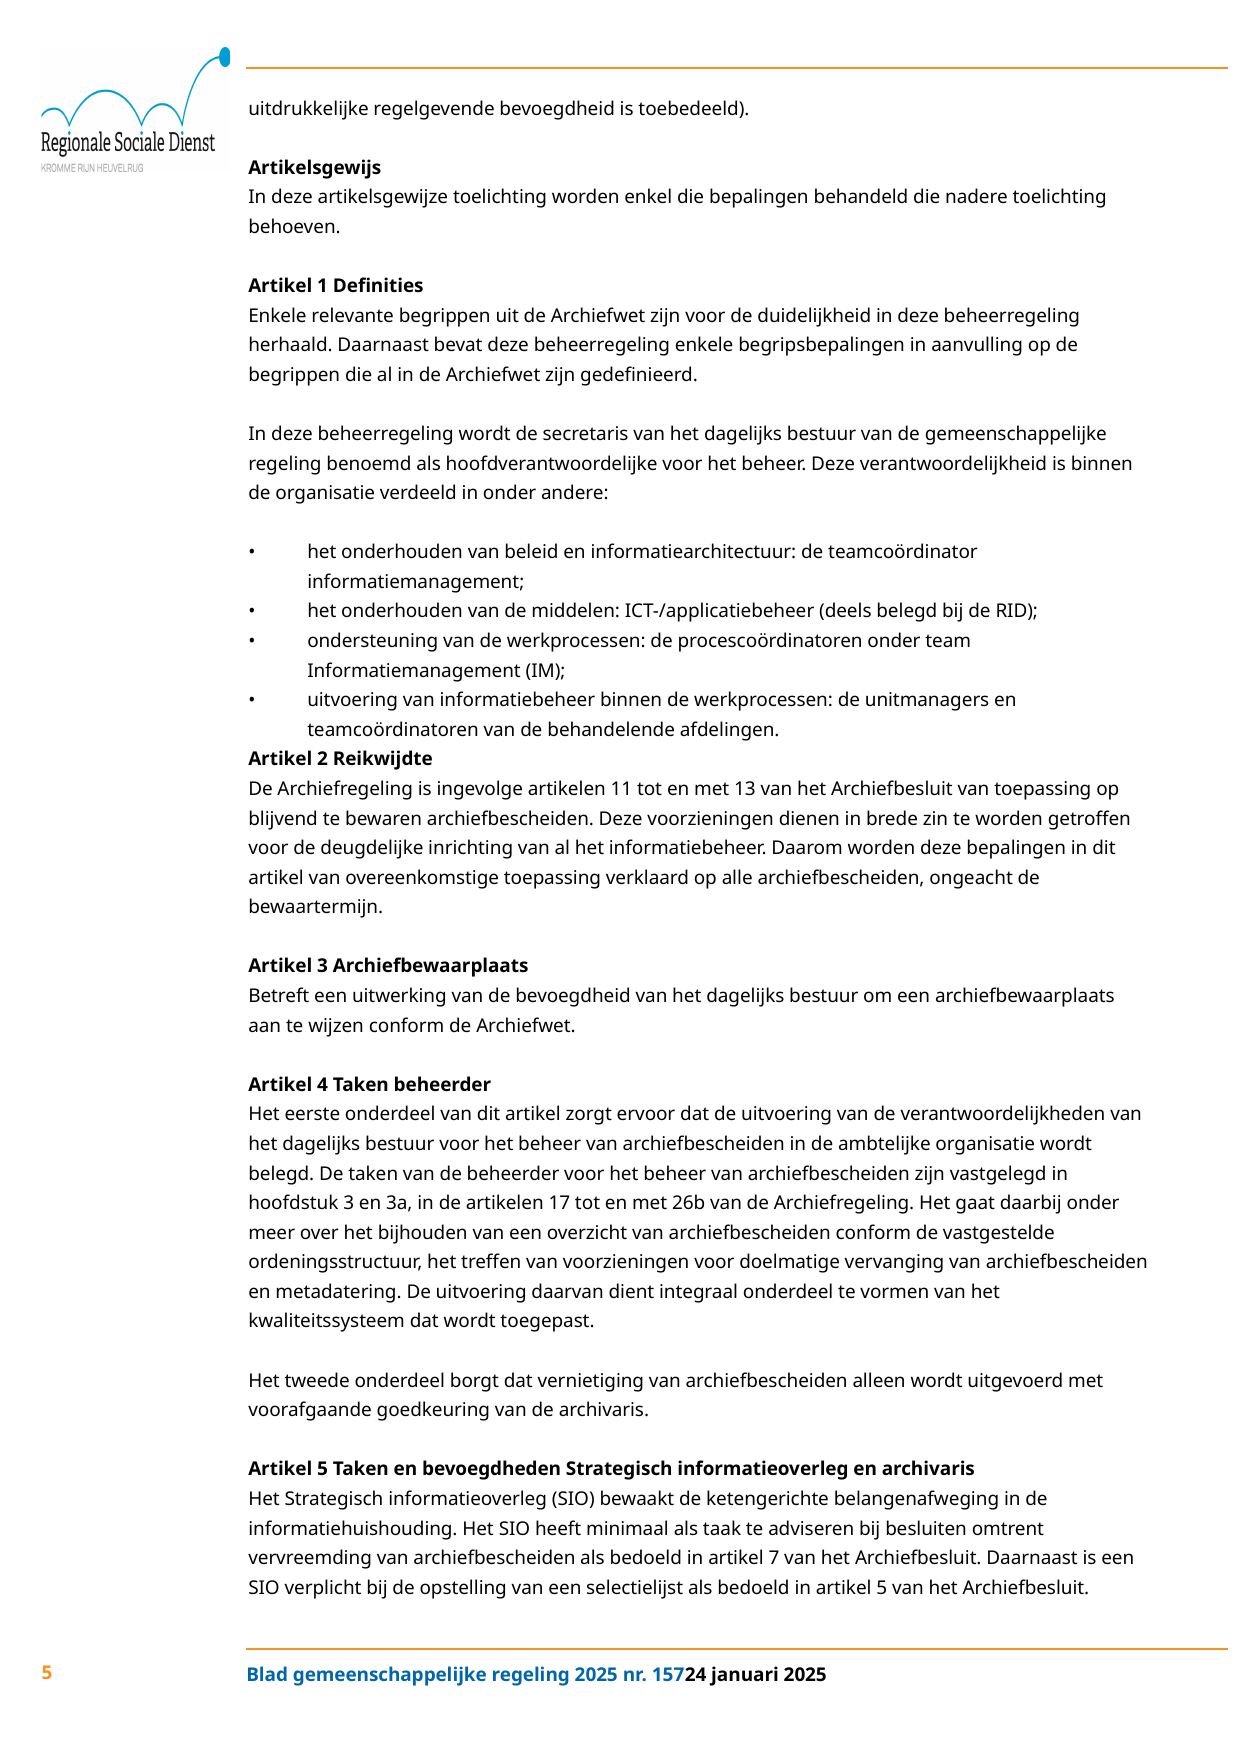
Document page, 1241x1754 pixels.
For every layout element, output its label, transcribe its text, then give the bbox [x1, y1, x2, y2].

text Artikel 3 Archiefbewaarplaats [248, 953, 1152, 978]
text uitdrukkelijke regelgevende bevoegdheid is toebedeeld). [248, 95, 1152, 121]
text Betreft een uitwerking van de bevoegdheid van het dagelijks bestuur om een archiefbewaarplaats aan te wijzen conform de Archiefwet. [248, 982, 1152, 1038]
text Artikel 5 Taken en bevoegdheden Strategisch informatieoverleg en archivaris [248, 1456, 1152, 1481]
list uitvoering van informatiebeheer binnen de werkprocessen: de unitmanagers en teamcoördinatoren van de behandelende afdelingen. [248, 686, 1152, 742]
text Enkele relevante begrippen uit de Archiefwet zijn voor de duidelijkheid in deze beheerregeling herhaald. Daarnaast bevat deze beheerregeling enkele begripsbepalingen in aanvulling op de begrippen die al in de Archiefwet zijn gedefinieerd. [248, 302, 1152, 387]
text Artikel 1 Definities [248, 272, 1152, 298]
list het onderhouden van beleid en informatiearchitectuur: de teamcoördinator informatiemanagement; [248, 538, 1152, 594]
list het onderhouden van de middelen: ICT-/applicatiebeheer (deels belegd bij de RID); [248, 598, 1152, 623]
text Artikelsgewijs [248, 154, 1152, 180]
text Het tweede onderdeel borgt dat vernietiging van archiefbescheiden alleen wordt uitgevoerd met voorafgaande goedkeuring van de archivaris. [248, 1367, 1152, 1422]
text In deze artikelsgewijze toelichting worden enkel die bepalingen behandeld die nadere toelichting behoeven. [248, 183, 1152, 239]
text Het eerste onderdeel van dit artikel zorgt ervoor dat de uitvoering van de verantwoordelijkheden van het dagelijks bestuur voor het beheer van archiefbescheiden in de ambtelijke organisatie wordt belegd. De taken van de beheerder voor het beheer van archiefbescheiden zijn vastgelegd in hoofdstuk 3 en 3a, in de artikelen 17 tot en met 26b van de Archiefregeling. Het gaat daarbij onder meer over het bijhouden van een overzicht van archiefbescheiden conform de vastgestelde ordeningsstructuur, het treffen van voorzieningen voor doelmatige vervanging van archiefbescheiden en metadatering. De uitvoering daarvan dient integraal onderdeel te vormen van het kwaliteitssysteem dat wordt toegepast. [248, 1101, 1152, 1333]
list ondersteuning van de werkprocessen: de procescoördinatoren onder team Informatiemanagement (IM); [248, 627, 1152, 683]
text Artikel 4 Taken beheerder [248, 1071, 1152, 1097]
text Artikel 2 Reikwijdte [248, 746, 1152, 771]
picture [41, 47, 231, 172]
text Het Strategisch informatieoverleg (SIO) bewaakt de ketengerichte belangenafweging in de informatiehuishouding. Het SIO heeft minimaal als taak te adviseren bij besluiten omtrent vervreemding van archiefbescheiden als bedoeld in artikel 7 van het Archiefbesluit. Daarnaast is een SIO verplicht bij de opstelling van een selectielijst als bedoeld in artikel 5 van het Archiefbesluit. [248, 1485, 1152, 1600]
text De Archiefregeling is ingevolge artikelen 11 tot en met 13 van het Archiefbesluit van toepassing op blijvend te bewaren archiefbescheiden. Deze voorzieningen dienen in brede zin te worden getroffen voor de deugdelijke inrichting van al het informatiebeheer. Daarom worden deze bepalingen in dit artikel van overeenkomstige toepassing verklaard op alle archiefbescheiden, ongeacht de bewaartermijn. [248, 775, 1152, 919]
text In deze beheerregeling wordt de secretaris van het dagelijks bestuur van de gemeenschappelijke regeling benoemd als hoofdverantwoordelijke voor het beheer. Deze verantwoordelijkheid is binnen de organisatie verdeeld in onder andere: [248, 420, 1152, 505]
